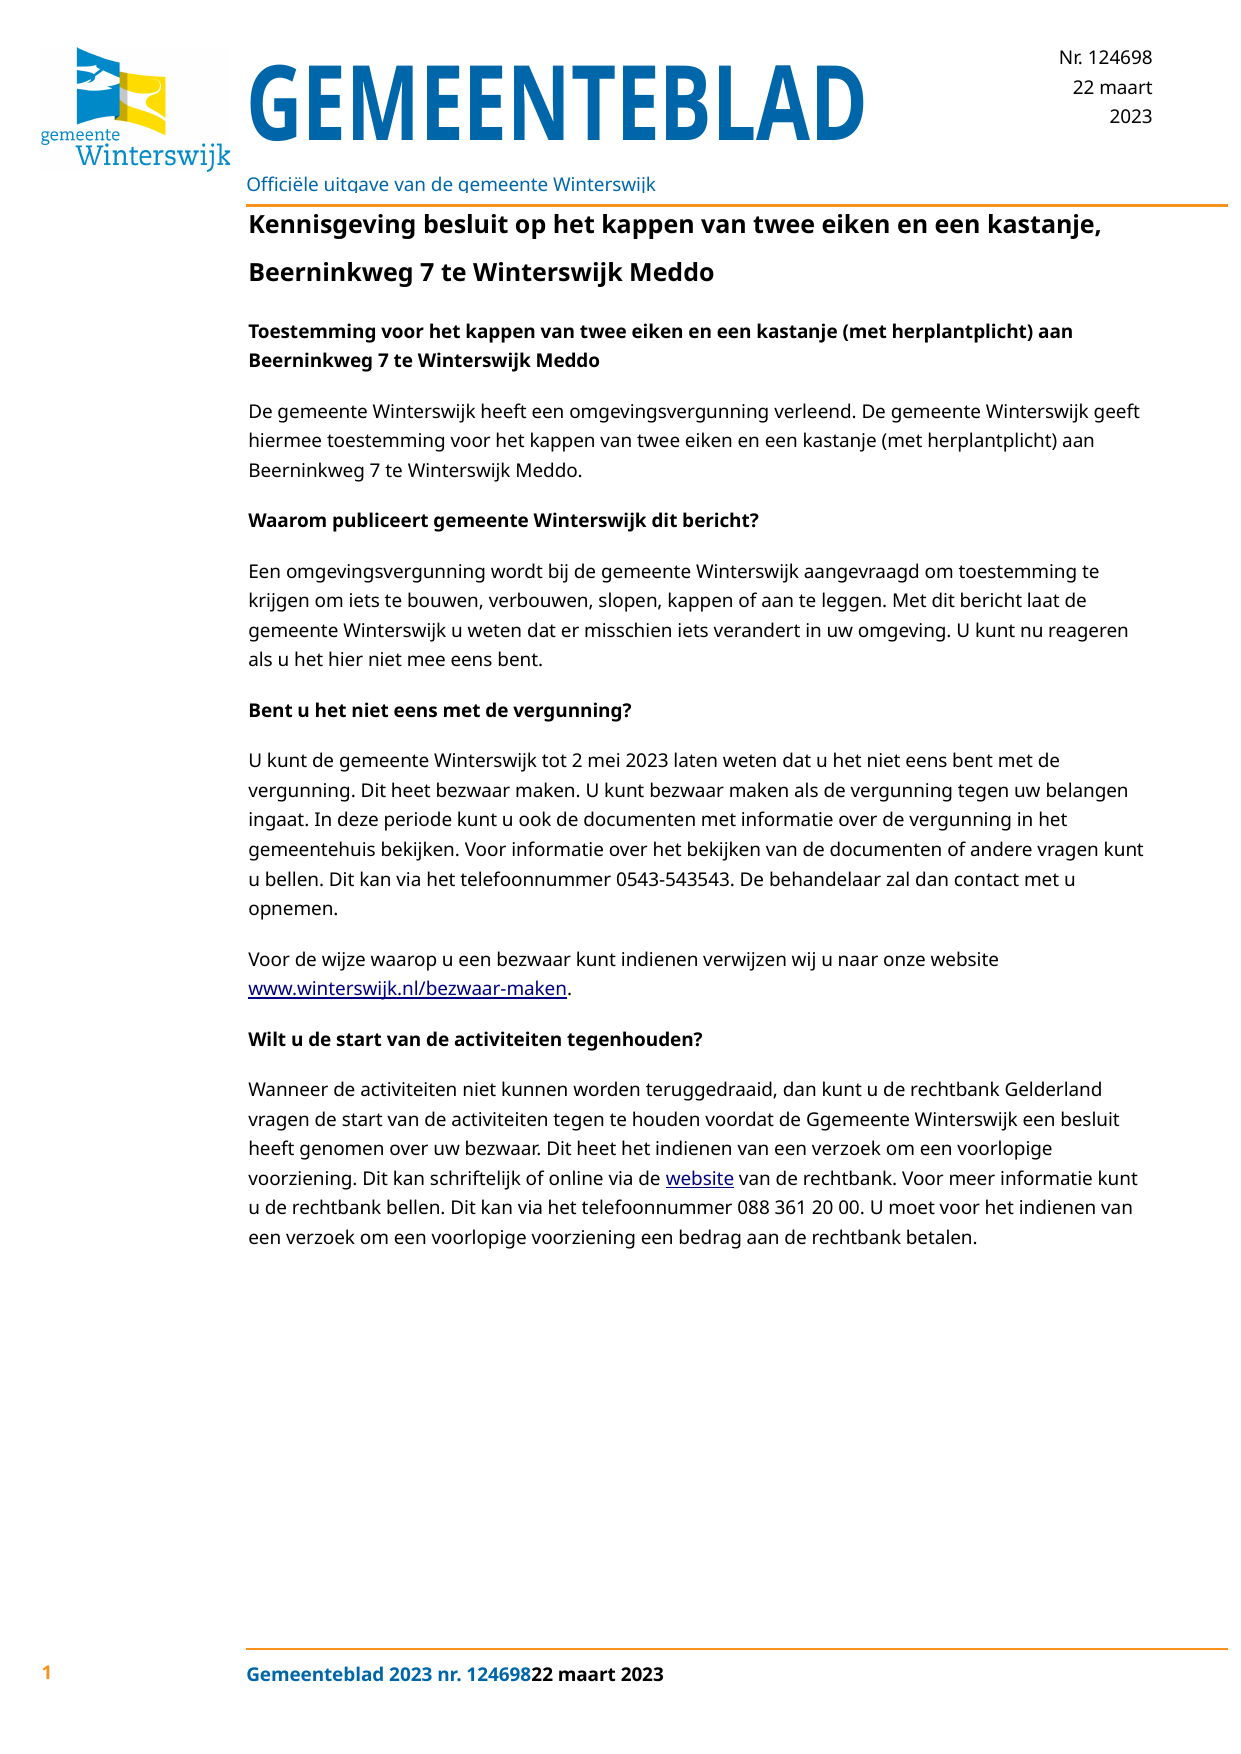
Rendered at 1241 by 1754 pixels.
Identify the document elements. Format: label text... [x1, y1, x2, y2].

text Toestemming voor het kappen van twee eiken en een kastanje (met herplantplicht) aan Beerninkweg 7 te Winterswijk Meddo [248, 318, 1152, 373]
text Bent u het niet eens met de vergunning? [248, 697, 1152, 723]
text De gemeente Winterswijk heeft een omgevingsvergunning verleend. De gemeente Winterswijk geeft hiermee toestemming voor het kappen van twee eiken en een kastanje (met herplantplicht) aan Beerninkweg 7 te Winterswijk Meddo. [248, 398, 1152, 483]
text Kennisgeving besluit op het kappen van twee eiken en een kastanje, Beerninkweg 7 te Winterswijk Meddo [248, 207, 1152, 288]
text Wilt u de start van de activiteiten tegenhouden? [248, 1026, 1152, 1052]
text Een omgevingsvergunning wordt bij de gemeente Winterswijk aangevraagd om toestemming te krijgen om iets te bouwen, verbouwen, slopen, kappen of aan te leggen. Met dit bericht laat de gemeente Winterswijk u weten dat er misschien iets verandert in uw omgeving. U kunt nu reageren als u het hier niet mee eens bent. [248, 558, 1152, 672]
text U kunt de gemeente Winterswijk tot 2 mei 2023 laten weten dat u het niet eens bent met de vergunning. Dit heet bezwaar maken. U kunt bezwaar maken als de vergunning tegen uw belangen ingaat. In deze periode kunt u ook de documenten met informatie over de vergunning in het gemeentehuis bekijken. Voor informatie over het bekijken van de documenten of andere vragen kunt u bellen. Dit kan via het telefoonnummer 0543-543543. De behandelaar zal dan contact met u opnemen. [248, 747, 1152, 921]
text Wanneer de activiteiten niet kunnen worden teruggedraaid, dan kunt u de rechtbank Gelderland vragen de start van de activiteiten tegen te houden voordat de Ggemeente Winterswijk een besluit heeft genomen over uw bezwaar. Dit heet het indienen van een verzoek om een voorlopige voorziening. Dit kan schriftelijk of online via de website van de rechtbank. Voor meer informatie kunt u de rechtbank bellen. Dit kan via het telefoonnummer 088 361 20 00. U moet voor het indienen van een verzoek om een voorlopige voorziening een bedrag aan de rechtbank betalen. [248, 1076, 1152, 1250]
text Waarom publiceert gemeente Winterswijk dit bericht? [248, 507, 1152, 533]
picture [41, 47, 231, 172]
picture [225, 153, 231, 162]
text Voor de wijze waarop u een bezwaar kunt indienen verwijzen wij u naar onze website www.winterswijk.nl/bezwaar-maken. [248, 946, 1152, 1001]
